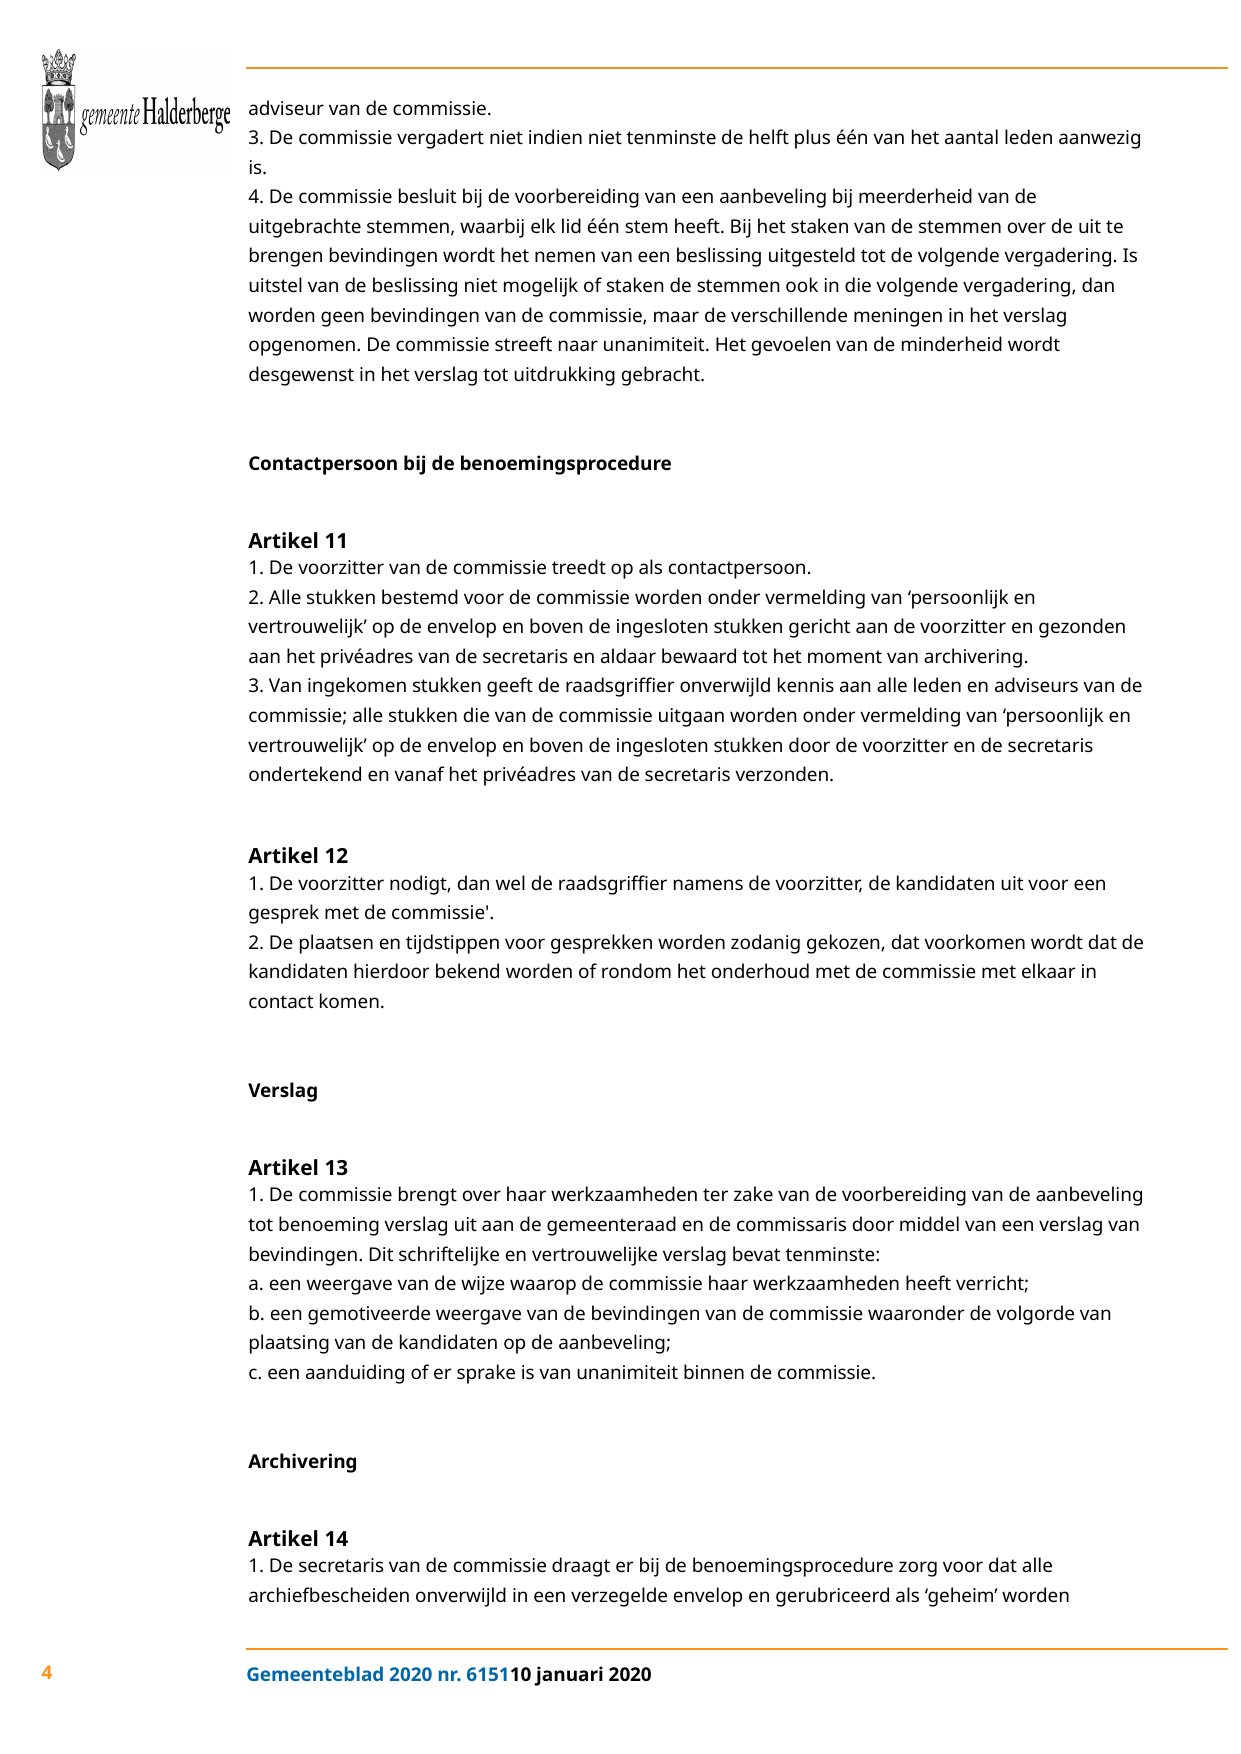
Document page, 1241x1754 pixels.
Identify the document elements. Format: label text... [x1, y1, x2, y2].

text 1. De commissie brengt over haar werkzaamheden ter zake van de voorbereiding van de aanbeveling tot benoeming verslag uit aan de gemeenteraad en de commissaris door middel van een verslag van bevindingen. Dit schriftelijke en vertrouwelijke verslag bevat tenminste: [248, 1182, 1152, 1266]
text 1. De voorzitter nodigt, dan wel de raadsgriffier namens de voorzitter, de kandidaten uit voor een gesprek met de commissie'. [248, 870, 1152, 925]
text 1. De secretaris van de commissie draagt er bij de benoemingsprocedure zorg voor dat alle archiefbescheiden onverwijld in een verzegelde envelop en gerubriceerd als ‘geheim’ worden [248, 1552, 1152, 1608]
text Artikel 12 [248, 841, 1152, 870]
text 2. Alle stukken bestemd voor de commissie worden onder vermelding van ‘persoonlijk en vertrouwelijk’ op de envelop en boven de ingesloten stukken gericht aan de voorzitter en gezonden aan het privéadres van de secretaris en aldaar bewaard tot het moment van archivering. [248, 584, 1152, 669]
picture [41, 47, 231, 172]
text adviseur van de commissie. [248, 95, 1152, 121]
text Contactpersoon bij de benoemingsprocedure [248, 450, 1152, 476]
text 3. De commissie vergadert niet indien niet tenminste de helft plus één van het aantal leden aanwezig is. [248, 124, 1152, 180]
text 2. De plaatsen en tijdstippen voor gesprekken worden zodanig gekozen, dat voorkomen wordt dat de kandidaten hierdoor bekend worden of rondom het onderhoud met de commissie met elkaar in contact komen. [248, 929, 1152, 1014]
text Artikel 13 [248, 1153, 1152, 1182]
text b. een gemotiveerde weergave van de bevindingen van de commissie waaronder de volgorde van plaatsing van de kandidaten op de aanbeveling; [248, 1300, 1152, 1355]
text Artikel 14 [248, 1524, 1152, 1552]
text 4. De commissie besluit bij de voorbereiding van een aanbeveling bij meerderheid van de uitgebrachte stemmen, waarbij elk lid één stem heeft. Bij het staken van de stemmen over de uit te brengen bevindingen wordt het nemen van een beslissing uitgesteld tot de volgende vergadering. Is uitstel van de beslissing niet mogelijk of staken de stemmen ook in die volgende vergadering, dan worden geen bevindingen van de commissie, maar de verschillende meningen in het verslag opgenomen. De commissie streeft naar unanimiteit. Het gevoelen van de minderheid wordt desgewenst in het verslag tot uitdrukking gebracht. [248, 183, 1152, 387]
text a. een weergave van de wijze waarop de commissie haar werkzaamheden heeft verricht; [248, 1270, 1152, 1296]
text 3. Van ingekomen stukken geeft de raadsgriffier onverwijld kennis aan alle leden en adviseurs van de commissie; alle stukken die van de commissie uitgaan worden onder vermelding van ‘persoonlijk en vertrouwelijk’ op de envelop en boven de ingesloten stukken door de voorzitter en de secretaris ondertekend en vanaf het privéadres van de secretaris verzonden. [248, 673, 1152, 787]
text c. een aanduiding of er sprake is van unanimiteit binnen de commissie. [248, 1359, 1152, 1385]
text Archivering [248, 1448, 1152, 1473]
text Verslag [248, 1077, 1152, 1103]
text Artikel 11 [248, 526, 1152, 554]
text 1. De voorzitter van de commissie treedt op als contactpersoon. [248, 554, 1152, 580]
